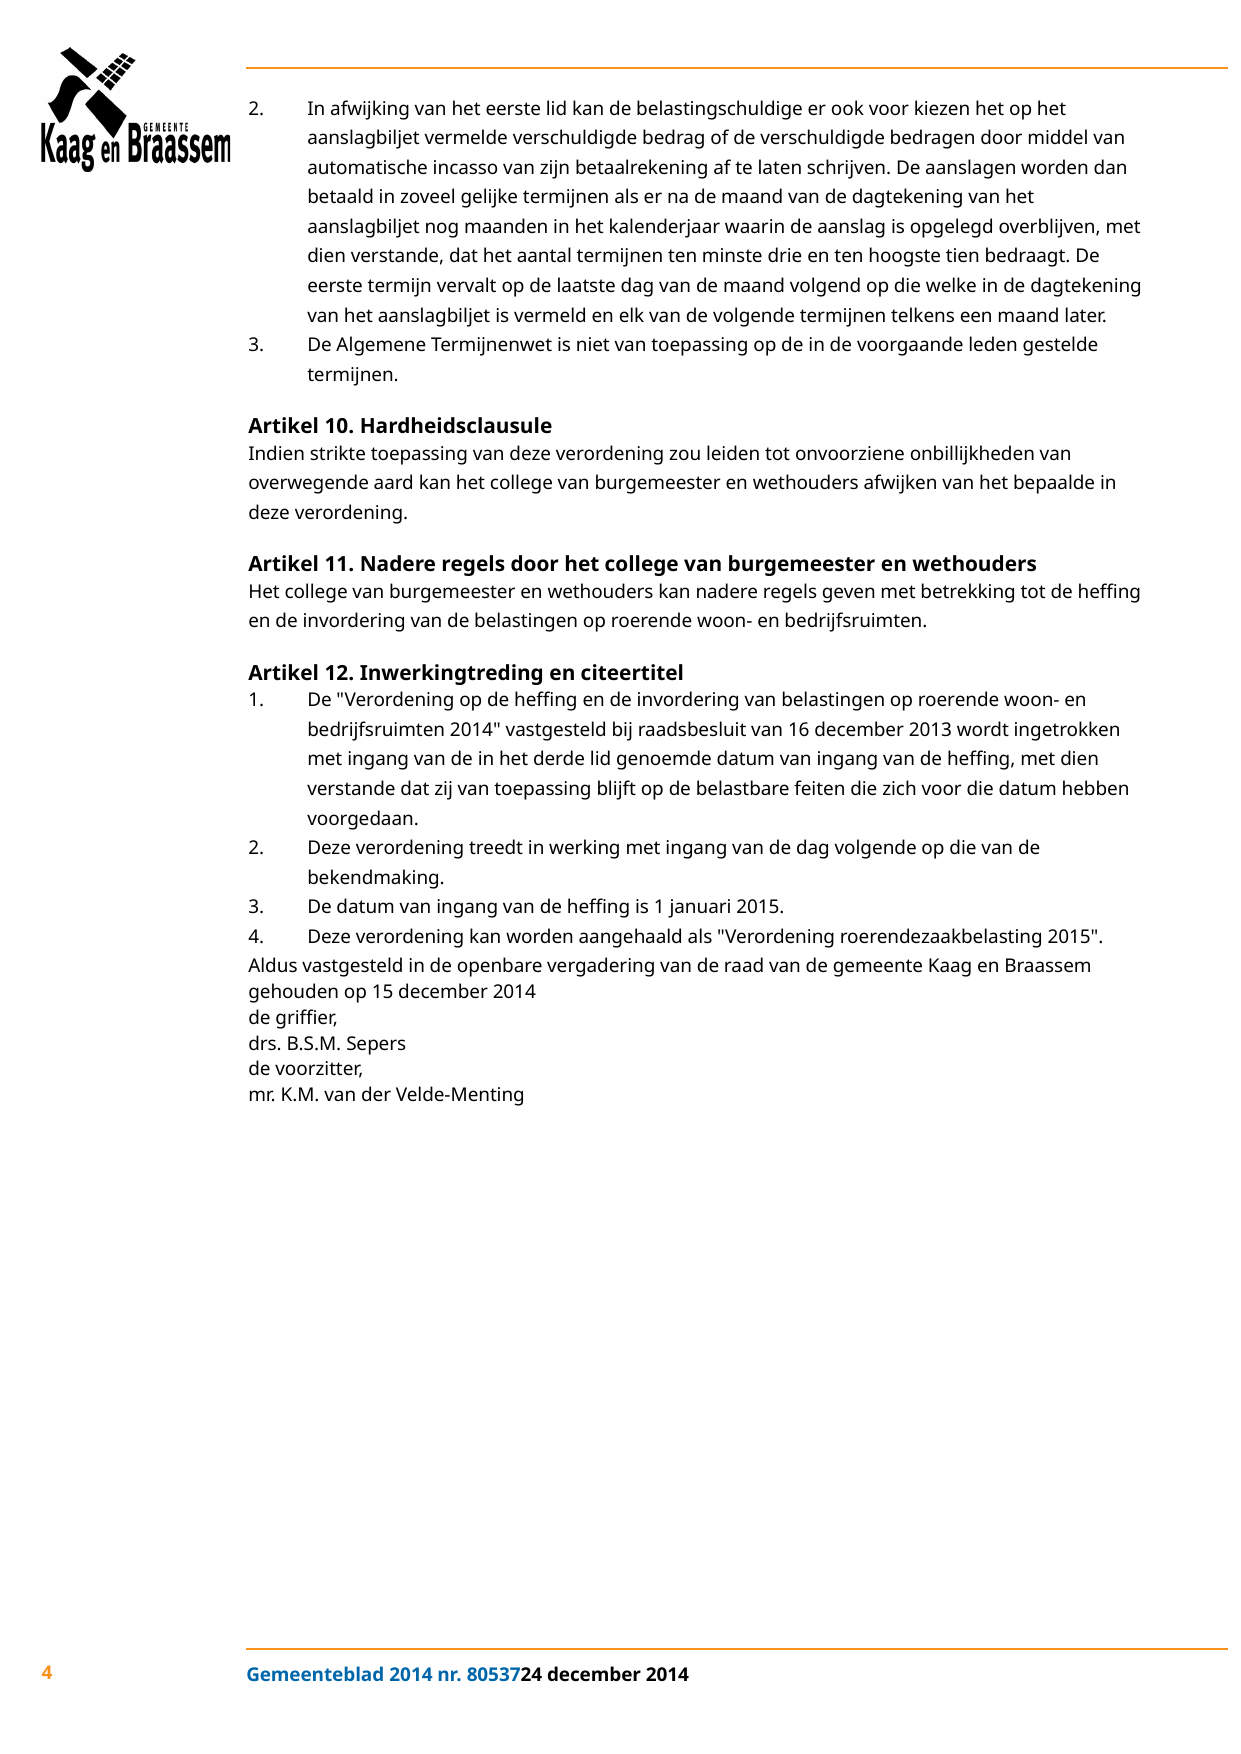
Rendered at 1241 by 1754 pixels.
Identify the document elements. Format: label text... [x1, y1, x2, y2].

picture [41, 47, 231, 172]
list Deze verordening kan worden aangehaald als "Verordening roerendezaakbelasting 2015". [248, 923, 1152, 949]
text Artikel 10. Hardheidsclausule [248, 411, 1152, 440]
text Artikel 12. Inwerkingtreding en citeertitel [248, 658, 1152, 686]
text mr. K.M. van der Velde-Menting [248, 1081, 1152, 1107]
list De datum van ingang van de heffing is 1 januari 2015. [248, 893, 1152, 919]
text Indien strikte toepassing van deze verordening zou leiden tot onvoorziene onbillijkheden van overwegende aard kan het college van burgemeester en wethouders afwijken van het bepaalde in deze verordening. [248, 440, 1152, 525]
list De "Verordening op de heffing en de invordering van belastingen op roerende woon- en bedrijfsruimten 2014" vastgesteld bij raadsbesluit van 16 december 2013 wordt ingetrokken met ingang van de in het derde lid genoemde datum van ingang van de heffing, met dien verstande dat zij van toepassing blijft op de belastbare feiten die zich voor die datum hebben voorgedaan. [248, 686, 1152, 830]
text Aldus vastgesteld in de openbare vergadering van de raad van de gemeente Kaag en Braassem gehouden op 15 december 2014 [248, 953, 1152, 1004]
list De Algemene Termijnenwet is niet van toepassing op de in de voorgaande leden gestelde termijnen. [248, 331, 1152, 387]
text Het college van burgemeester en wethouders kan nadere regels geven met betrekking tot de heffing en de invordering van de belastingen op roerende woon- en bedrijfsruimten. [248, 578, 1152, 633]
text de voorzitter, [248, 1056, 1152, 1081]
text drs. B.S.M. Sepers [248, 1030, 1152, 1056]
text de griffier, [248, 1004, 1152, 1030]
text Artikel 11. Nadere regels door het college van burgemeester en wethouders [248, 549, 1152, 578]
list In afwijking van het eerste lid kan de belastingschuldige er ook voor kiezen het op het aanslagbiljet vermelde verschuldigde bedrag of de verschuldigde bedragen door middel van automatische incasso van zijn betaalrekening af te laten schrijven. De aanslagen worden dan betaald in zoveel gelijke termijnen als er na de maand van de dagtekening van het aanslagbiljet nog maanden in het kalenderjaar waarin de aanslag is opgelegd overblijven, met dien verstande, dat het aantal termijnen ten minste drie en ten hoogste tien bedraagt. De eerste termijn vervalt op de laatste dag van de maand volgend op die welke in de dagtekening van het aanslagbiljet is vermeld en elk van de volgende termijnen telkens een maand later. [248, 95, 1152, 328]
list Deze verordening treedt in werking met ingang van de dag volgende op die van de bekendmaking. [248, 834, 1152, 889]
